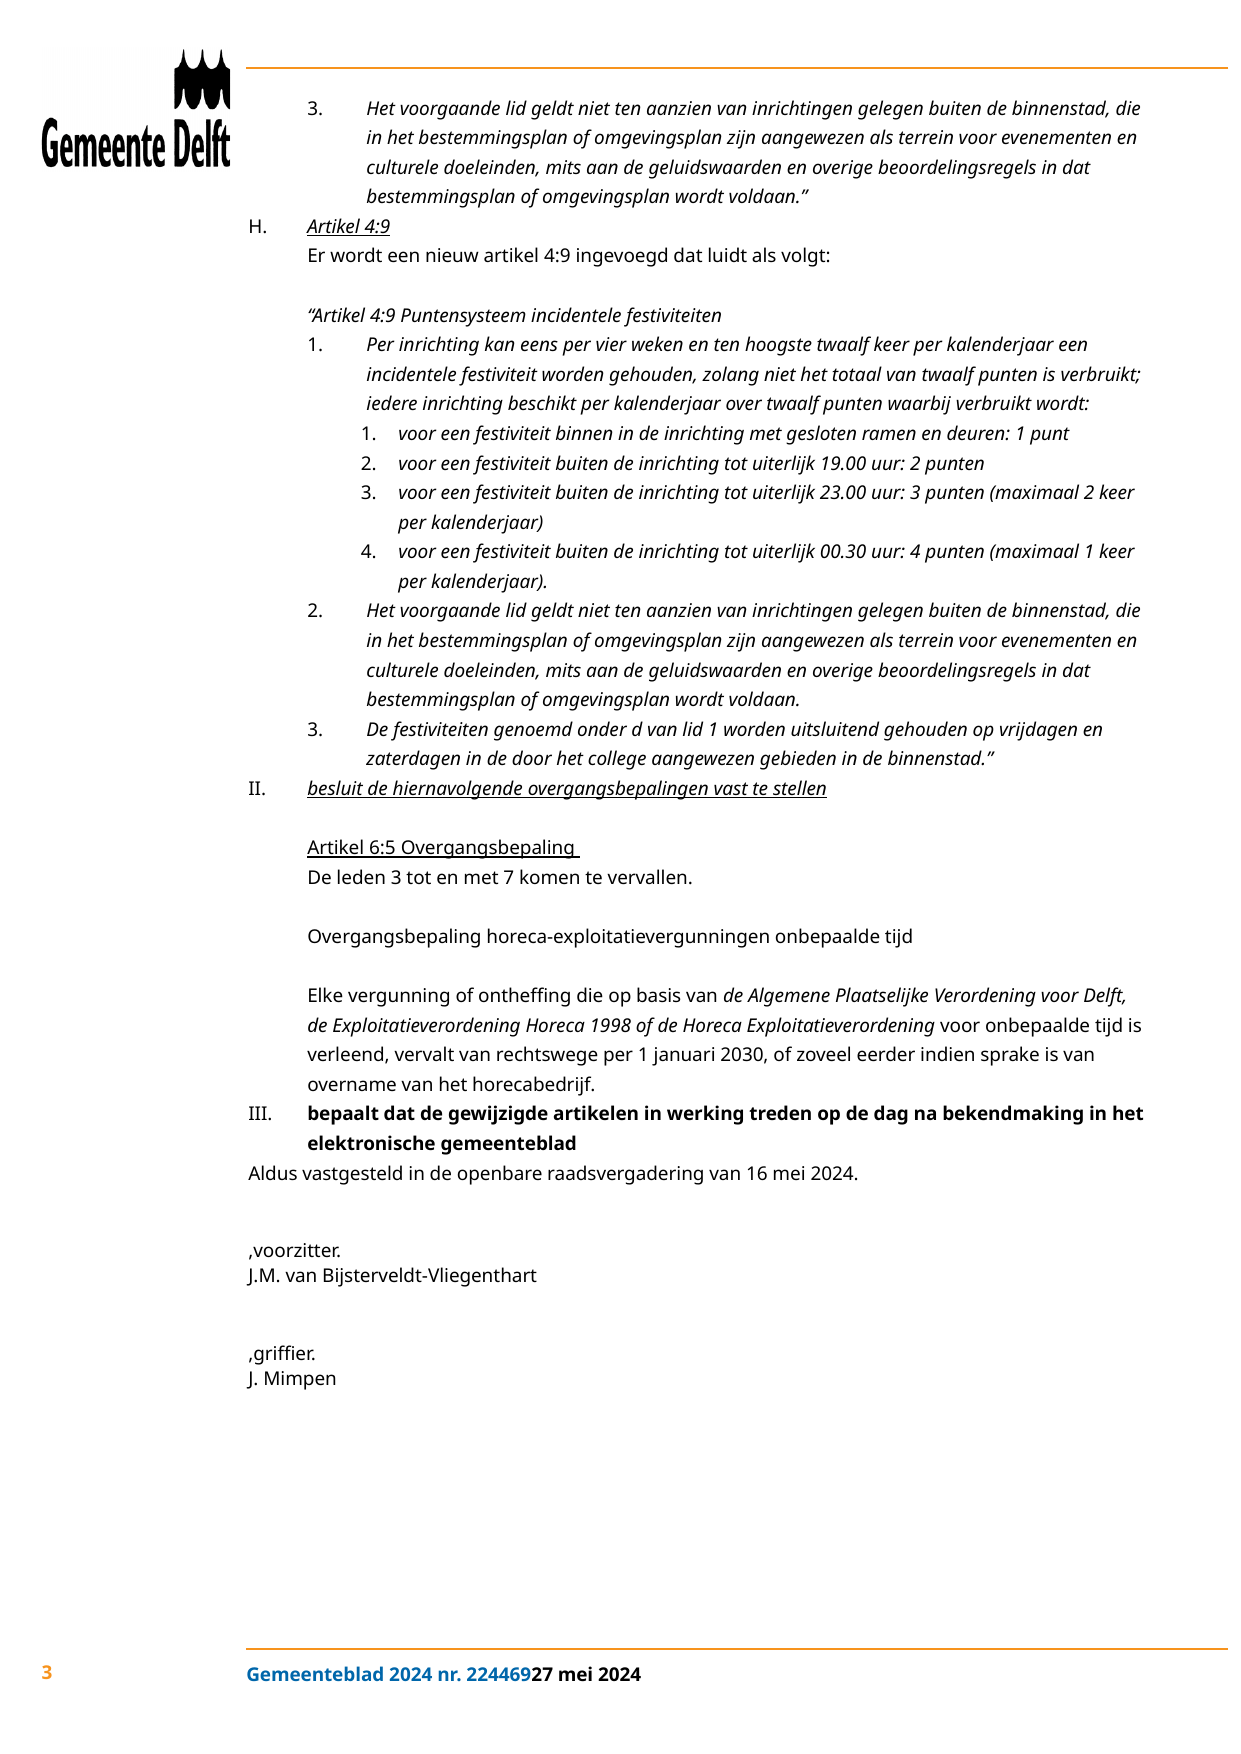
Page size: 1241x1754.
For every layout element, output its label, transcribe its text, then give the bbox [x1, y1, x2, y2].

text J. Mimpen [248, 1366, 1152, 1391]
list Er wordt een nieuw artikel 4:9 ingevoegd dat luidt als volgt: [248, 243, 1152, 268]
list Het voorgaande lid geldt niet ten aanzien van inrichtingen gelegen buiten de binnenstad, die in het bestemmingsplan of omgevingsplan zijn aangewezen als terrein voor evenementen en culturele doeleinden, mits aan de geluidswaarden en overige beoordelingsregels in dat bestemmingsplan of omgevingsplan wordt voldaan. [307, 598, 1152, 712]
list voor een festiviteit binnen in de inrichting met gesloten ramen en deuren: 1 punt [361, 420, 1152, 446]
list Artikel 6:5 Overgangsbepaling [248, 834, 1152, 860]
list De festiviteiten genoemd onder d van lid 1 worden uitsluitend gehouden op vrijdagen en zaterdagen in de door het college aangewezen gebieden in de binnenstad.” [307, 716, 1152, 771]
list Artikel 4:9 [248, 213, 1152, 239]
list Per inrichting kan eens per vier weken en ten hoogste twaalf keer per kalenderjaar een incidentele festiviteit worden gehouden, zolang niet het totaal van twaalf punten is verbruikt; iedere inrichting beschikt per kalenderjaar over twaalf punten waarbij verbruikt wordt: [307, 331, 1152, 416]
list voor een festiviteit buiten de inrichting tot uiterlijk 23.00 uur: 3 punten (maximaal 2 keer per kalenderjaar) [361, 479, 1152, 535]
list bepaalt dat de gewijzigde artikelen in werking treden op de dag na bekendmaking in het elektronische gemeenteblad [248, 1101, 1152, 1156]
text Aldus vastgesteld in de openbare raadsvergadering van 16 mei 2024. [248, 1160, 1152, 1186]
list Overgangsbepaling horeca-exploitatievergunningen onbepaalde tijd [248, 923, 1152, 949]
list voor een festiviteit buiten de inrichting tot uiterlijk 19.00 uur: 2 punten [361, 450, 1152, 476]
list Het voorgaande lid geldt niet ten aanzien van inrichtingen gelegen buiten de binnenstad, die in het bestemmingsplan of omgevingsplan zijn aangewezen als terrein voor evenementen en culturele doeleinden, mits aan de geluidswaarden en overige beoordelingsregels in dat bestemmingsplan of omgevingsplan wordt voldaan.” [307, 95, 1152, 209]
list De leden 3 tot en met 7 komen te vervallen. [248, 864, 1152, 890]
list “Artikel 4:9 Puntensysteem incidentele festiviteiten [248, 302, 1152, 328]
text ,voorzitter. [248, 1237, 1152, 1263]
list Elke vergunning of ontheffing die op basis van de Algemene Plaatselijke Verordening voor Delft, de Exploitatieverordening Horeca 1998 of de Horeca Exploitatieverordening voor onbepaalde tijd is verleend, vervalt van rechtswege per 1 januari 2030, of zoveel eerder indien sprake is van overname van het horecabedrijf. [248, 982, 1152, 1097]
text ,griffier. [248, 1340, 1152, 1366]
list voor een festiviteit buiten de inrichting tot uiterlijk 00.30 uur: 4 punten (maximaal 1 keer per kalenderjaar). [361, 538, 1152, 594]
text J.M. van Bijsterveldt-Vliegenthart [248, 1263, 1152, 1288]
list besluit de hiernavolgende overgangsbepalingen vast te stellen [248, 775, 1152, 801]
picture [41, 47, 231, 172]
